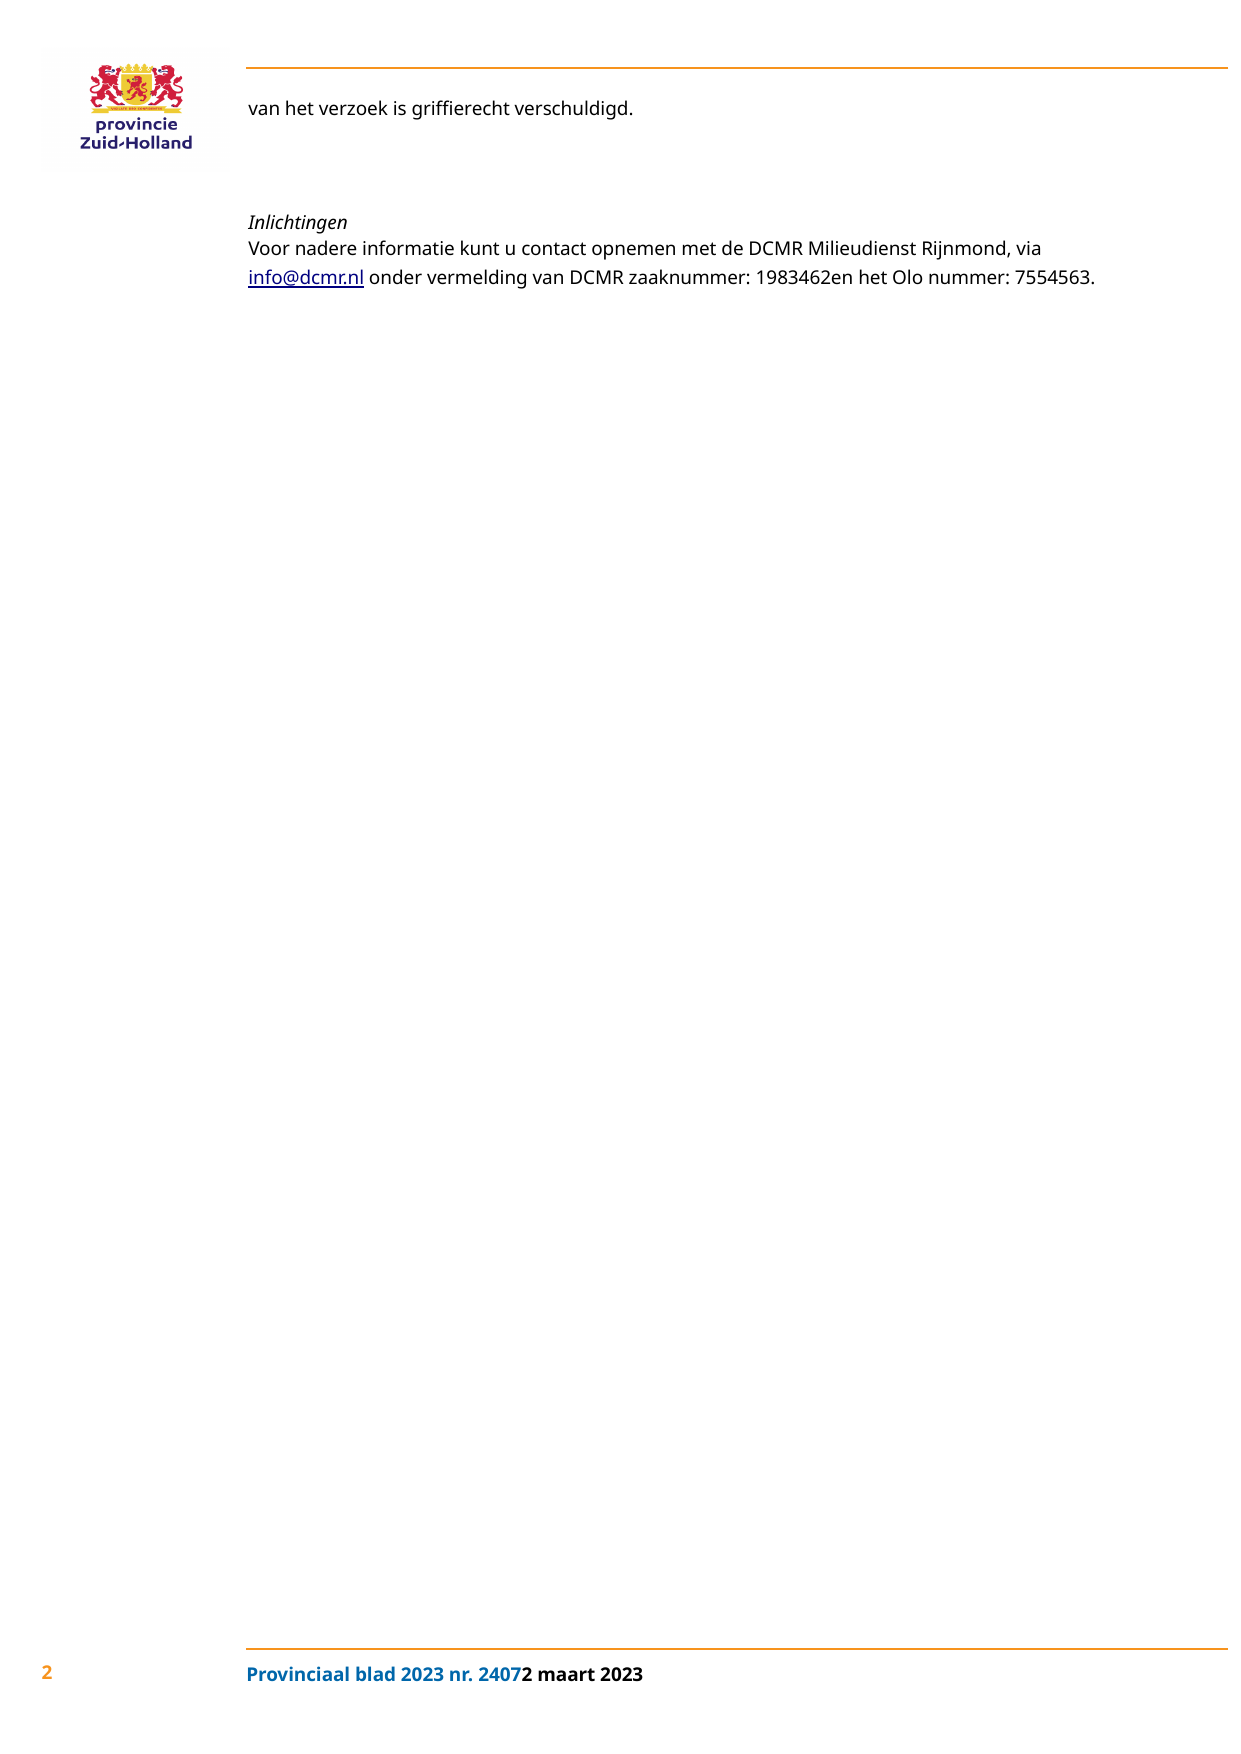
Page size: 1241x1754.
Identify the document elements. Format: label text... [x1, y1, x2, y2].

text Inlichtingen [248, 209, 1152, 235]
picture [41, 47, 231, 172]
text van het verzoek is griffierecht verschuldigd. [248, 95, 1152, 121]
text Voor nadere informatie kunt u contact opnemen met de DCMR Milieudienst Rijnmond, via info@dcmr.nl onder vermelding van DCMR zaaknummer: 1983462en het Olo nummer: 7554563. [248, 235, 1152, 290]
